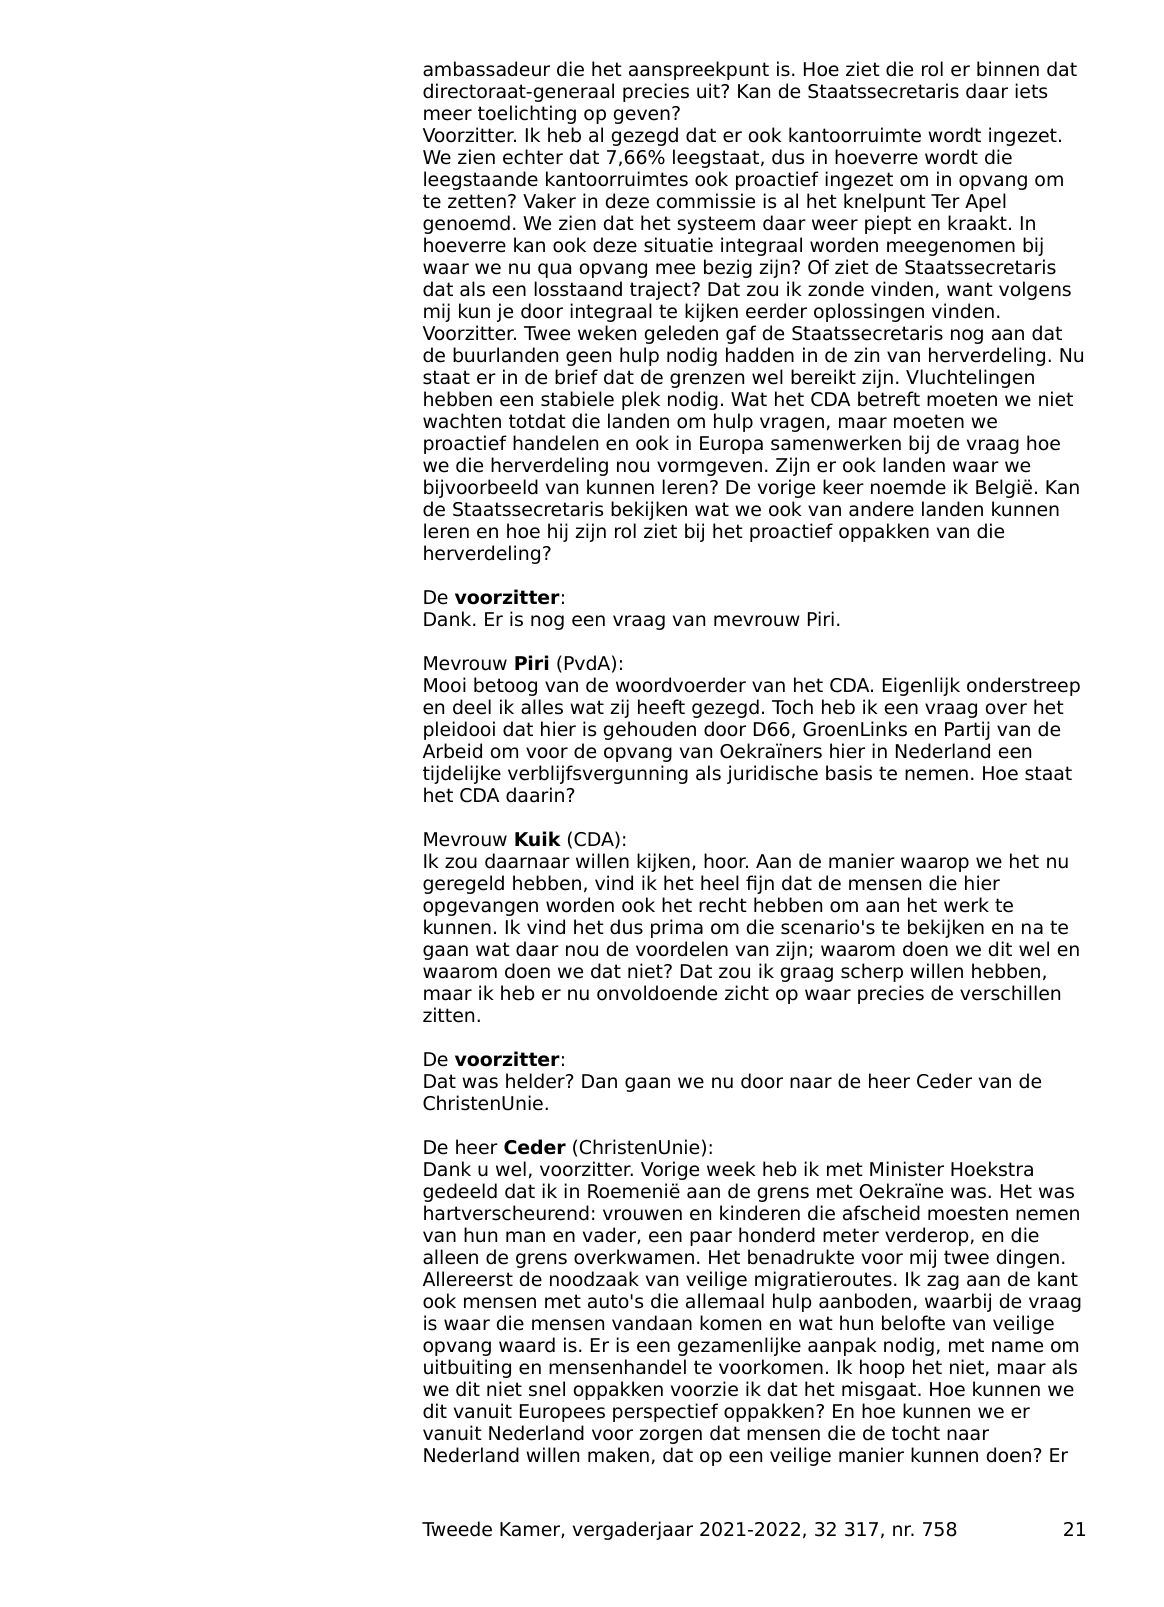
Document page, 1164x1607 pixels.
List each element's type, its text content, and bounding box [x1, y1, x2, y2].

text Dank. Er is nog een vraag van mevrouw Piri. [422, 609, 1087, 631]
text De heer Ceder (ChristenUnie): [422, 1137, 1087, 1159]
text Dank u wel, voorzitter. Vorige week heb ik met Minister Hoekstra gedeeld dat ik in Roemenië aan de grens met Oekraïne was. Het was hartverscheurend: vrouwen en kinderen die afscheid moesten nemen van hun man en vader, een paar honderd meter verderop, en die alleen de grens overkwamen. Het benadrukte voor mij twee dingen. Allereerst de noodzaak van veilige migratieroutes. Ik zag aan de kant ook mensen met auto's die allemaal hulp aanboden, waarbij de vraag is waar die mensen vandaan komen en wat hun belofte van veilige opvang waard is. Er is een gezamenlijke aanpak nodig, met name om uitbuiting en mensenhandel te voorkomen. Ik hoop het niet, maar als we dit niet snel oppakken voorzie ik dat het misgaat. Hoe kunnen we dit vanuit Europees perspectief oppakken? En hoe kunnen we er vanuit Nederland voor zorgen dat mensen die de tocht naar Nederland willen maken, dat op een veilige manier kunnen doen? Er [422, 1159, 1087, 1467]
text Ik zou daarnaar willen kijken, hoor. Aan de manier waarop we het nu geregeld hebben, vind ik het heel fijn dat de mensen die hier opgevangen worden ook het recht hebben om aan het werk te kunnen. Ik vind het dus prima om die scenario's te bekijken en na te gaan wat daar nou de voordelen van zijn; waarom doen we dit wel en waarom doen we dat niet? Dat zou ik graag scherp willen hebben, maar ik heb er nu onvoldoende zicht op waar precies de verschillen zitten. [422, 851, 1087, 1027]
text ambassadeur die het aanspreekpunt is. Hoe ziet die rol er binnen dat directoraat-generaal precies uit? Kan de Staatssecretaris daar iets meer toelichting op geven? [422, 59, 1087, 125]
text Mevrouw Kuik (CDA): [422, 829, 1087, 851]
text De voorzitter: [422, 1049, 1087, 1071]
text Mevrouw Piri (PvdA): [422, 653, 1087, 675]
text De voorzitter: [422, 587, 1087, 609]
text Voorzitter. Twee weken geleden gaf de Staatssecretaris nog aan dat de buurlanden geen hulp nodig hadden in de zin van herverdeling. Nu staat er in de brief dat de grenzen wel bereikt zijn. Vluchtelingen hebben een stabiele plek nodig. Wat het CDA betreft moeten we niet wachten totdat die landen om hulp vragen, maar moeten we proactief handelen en ook in Europa samenwerken bij de vraag hoe we die herverdeling nou vormgeven. Zijn er ook landen waar we bijvoorbeeld van kunnen leren? De vorige keer noemde ik België. Kan de Staatssecretaris bekijken wat we ook van andere landen kunnen leren en hoe hij zijn rol ziet bij het proactief oppakken van die herverdeling? [422, 323, 1087, 564]
text Mooi betoog van de woordvoerder van het CDA. Eigenlijk onderstreep en deel ik alles wat zij heeft gezegd. Toch heb ik een vraag over het pleidooi dat hier is gehouden door D66, GroenLinks en Partij van de Arbeid om voor de opvang van Oekraïners hier in Nederland een tijdelijke verblijfsvergunning als juridische basis te nemen. Hoe staat het CDA daarin? [422, 675, 1087, 807]
text Dat was helder? Dan gaan we nu door naar de heer Ceder van de ChristenUnie. [422, 1071, 1087, 1115]
text Voorzitter. Ik heb al gezegd dat er ook kantoorruimte wordt ingezet. We zien echter dat 7,66% leegstaat, dus in hoeverre wordt die leegstaande kantoorruimtes ook proactief ingezet om in opvang om te zetten? Vaker in deze commissie is al het knelpunt Ter Apel genoemd. We zien dat het systeem daar weer piept en kraakt. In hoeverre kan ook deze situatie integraal worden meegenomen bij waar we nu qua opvang mee bezig zijn? Of ziet de Staatssecretaris dat als een losstaand traject? Dat zou ik zonde vinden, want volgens mij kun je door integraal te kijken eerder oplossingen vinden. [422, 125, 1087, 323]
